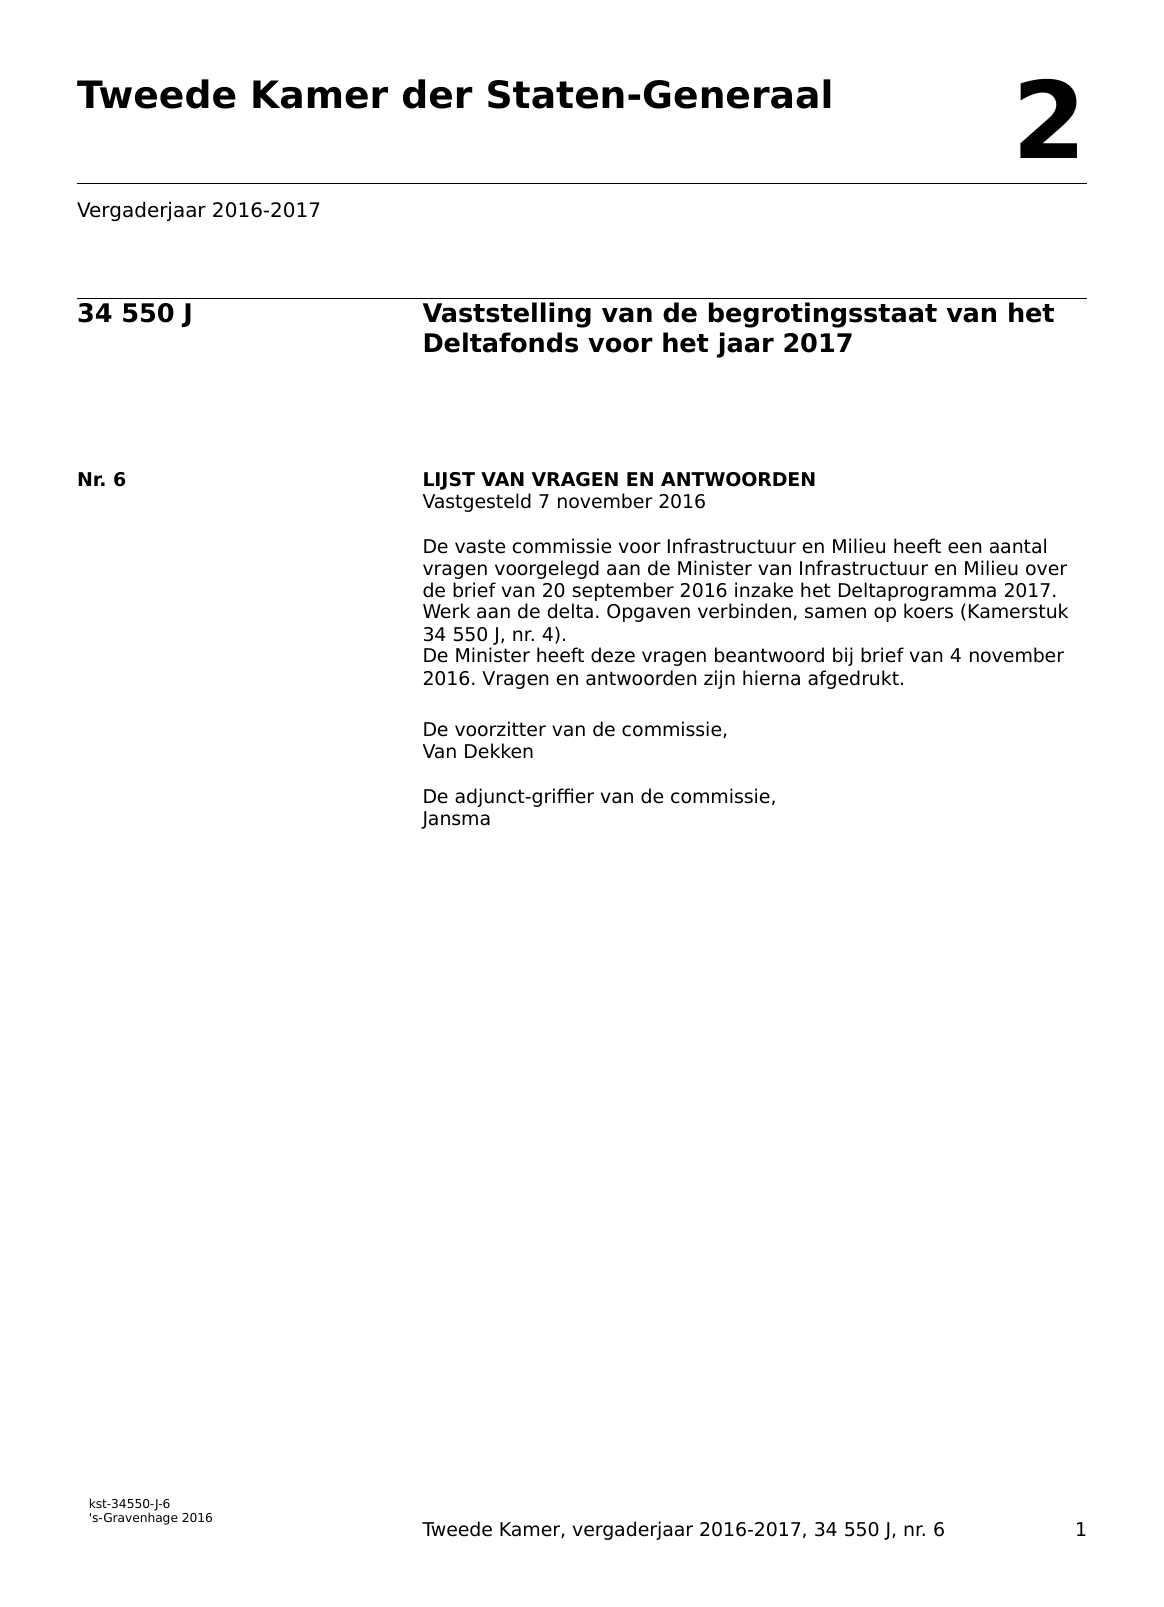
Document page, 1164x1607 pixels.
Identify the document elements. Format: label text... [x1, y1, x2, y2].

text De Minister heeft deze vragen beantwoord bij brief van 4 november 2016. Vragen en antwoorden zijn hierna afgedrukt. [422, 645, 1087, 689]
table_header 2 [886, 59, 1087, 183]
text De voorzitter van de commissie, Van Dekken [422, 719, 1087, 763]
subtitle 34 550 J Vaststelling van de begrotingsstaat van het Deltafonds voor het jaar 2017 [77, 299, 1087, 358]
text De vaste commissie voor Infrastructuur en Milieu heeft een aantal vragen voorgelegd aan de Minister van Infrastructuur en Milieu over de brief van 20 september 2016 inzake het Deltaprogramma 2017. Werk aan de delta. Opgaven verbinden, samen op koers (Kamerstuk 34 550 J, nr. 4). [422, 536, 1087, 645]
subtitle Nr. 6 LIJST VAN VRAGEN EN ANTWOORDEN [77, 469, 1087, 491]
text kst-34550-J-6 [88, 1497, 323, 1511]
text 's-Gravenhage 2016 [88, 1511, 323, 1525]
text Vastgesteld 7 november 2016 [422, 491, 1087, 513]
table_cell Vergaderjaar 2016-2017 [77, 184, 1087, 298]
text De adjunct-griffier van de commissie, Jansma [422, 786, 1087, 829]
table_header Tweede Kamer der Staten-Generaal [77, 59, 886, 183]
